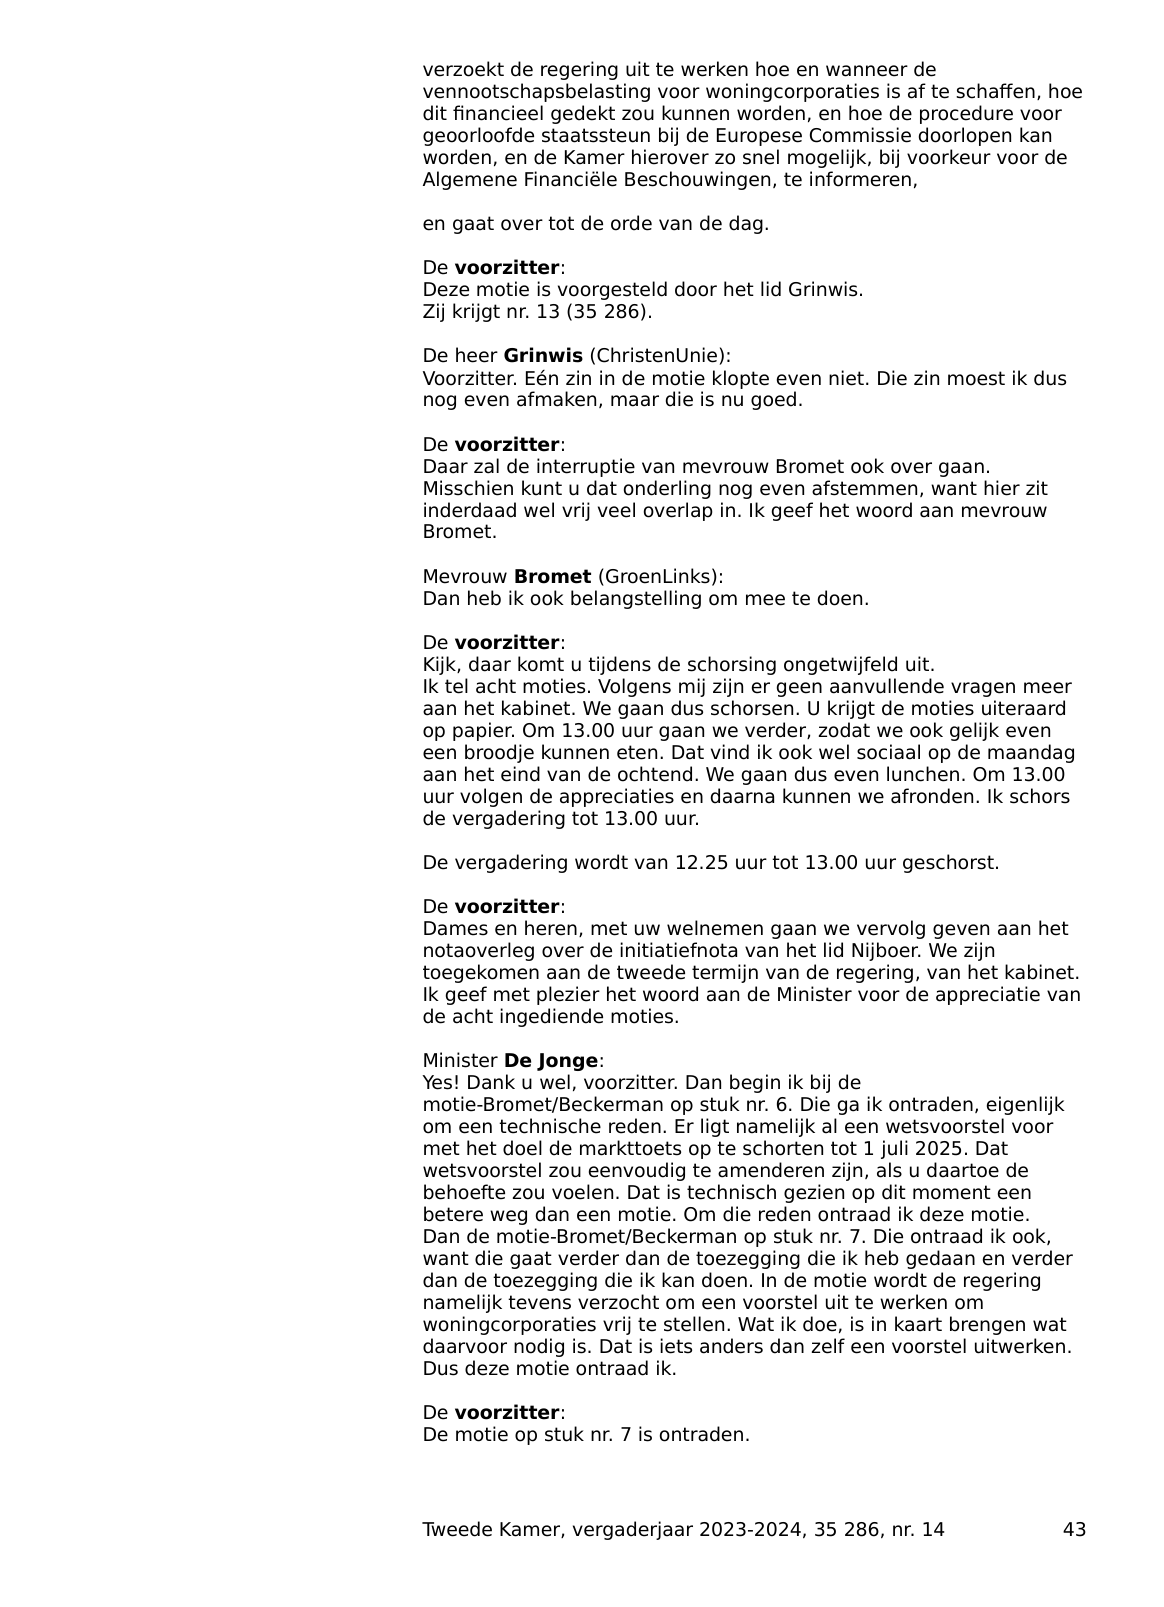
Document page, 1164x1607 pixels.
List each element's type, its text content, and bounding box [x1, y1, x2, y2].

text De voorzitter: [422, 632, 1087, 654]
text verzoekt de regering uit te werken hoe en wanneer de vennootschapsbelasting voor woningcorporaties is af te schaffen, hoe dit financieel gedekt zou kunnen worden, en hoe de procedure voor geoorloofde staatssteun bij de Europese Commissie doorlopen kan worden, en de Kamer hierover zo snel mogelijk, bij voorkeur voor de Algemene Financiële Beschouwingen, te informeren, [422, 59, 1087, 191]
text Ik tel acht moties. Volgens mij zijn er geen aanvullende vragen meer aan het kabinet. We gaan dus schorsen. U krijgt de moties uiteraard op papier. Om 13.00 uur gaan we verder, zodat we ook gelijk even een broodje kunnen eten. Dat vind ik ook wel sociaal op de maandag aan het eind van de ochtend. We gaan dus even lunchen. Om 13.00 uur volgen de appreciaties en daarna kunnen we afronden. Ik schors de vergadering tot 13.00 uur. [422, 676, 1087, 829]
text De heer Grinwis (ChristenUnie): [422, 345, 1087, 367]
text Daar zal de interruptie van mevrouw Bromet ook over gaan. Misschien kunt u dat onderling nog even afstemmen, want hier zit inderdaad wel vrij veel overlap in. Ik geef het woord aan mevrouw Bromet. [422, 456, 1087, 543]
text Kijk, daar komt u tijdens de schorsing ongetwijfeld uit. [422, 654, 1087, 676]
text De vergadering wordt van 12.25 uur tot 13.00 uur geschorst. [422, 852, 1087, 874]
text Voorzitter. Eén zin in de motie klopte even niet. Die zin moest ik dus nog even afmaken, maar die is nu goed. [422, 367, 1087, 411]
text De voorzitter: [422, 1402, 1087, 1424]
text Minister De Jonge: [422, 1050, 1087, 1072]
text De voorzitter: [422, 257, 1087, 279]
text De motie op stuk nr. 7 is ontraden. [422, 1424, 1087, 1446]
text Dan de motie-Bromet/Beckerman op stuk nr. 7. Die ontraad ik ook, want die gaat verder dan de toezegging die ik heb gedaan en verder dan de toezegging die ik kan doen. In de motie wordt de regering namelijk tevens verzocht om een voorstel uit te werken om woningcorporaties vrij te stellen. Wat ik doe, is in kaart brengen wat daarvoor nodig is. Dat is iets anders dan zelf een voorstel uitwerken. Dus deze motie ontraad ik. [422, 1226, 1087, 1380]
text Dames en heren, met uw welnemen gaan we vervolg geven aan het notaoverleg over de initiatiefnota van het lid Nijboer. We zijn toegekomen aan de tweede termijn van de regering, van het kabinet. Ik geef met plezier het woord aan de Minister voor de appreciatie van de acht ingediende moties. [422, 918, 1087, 1028]
text Yes! Dank u wel, voorzitter. Dan begin ik bij de motie-Bromet/Beckerman op stuk nr. 6. Die ga ik ontraden, eigenlijk om een technische reden. Er ligt namelijk al een wetsvoorstel voor met het doel de markttoets op te schorten tot 1 juli 2025. Dat wetsvoorstel zou eenvoudig te amenderen zijn, als u daartoe de behoefte zou voelen. Dat is technisch gezien op dit moment een betere weg dan een motie. Om die reden ontraad ik deze motie. [422, 1072, 1087, 1226]
text De voorzitter: [422, 896, 1087, 918]
text Dan heb ik ook belangstelling om mee te doen. [422, 588, 1087, 609]
text Deze motie is voorgesteld door het lid Grinwis. [422, 279, 1087, 301]
text Zij krijgt nr. 13 (35 286). [422, 301, 1087, 323]
text Mevrouw Bromet (GroenLinks): [422, 566, 1087, 588]
text en gaat over tot de orde van de dag. [422, 213, 1087, 235]
text De voorzitter: [422, 433, 1087, 456]
